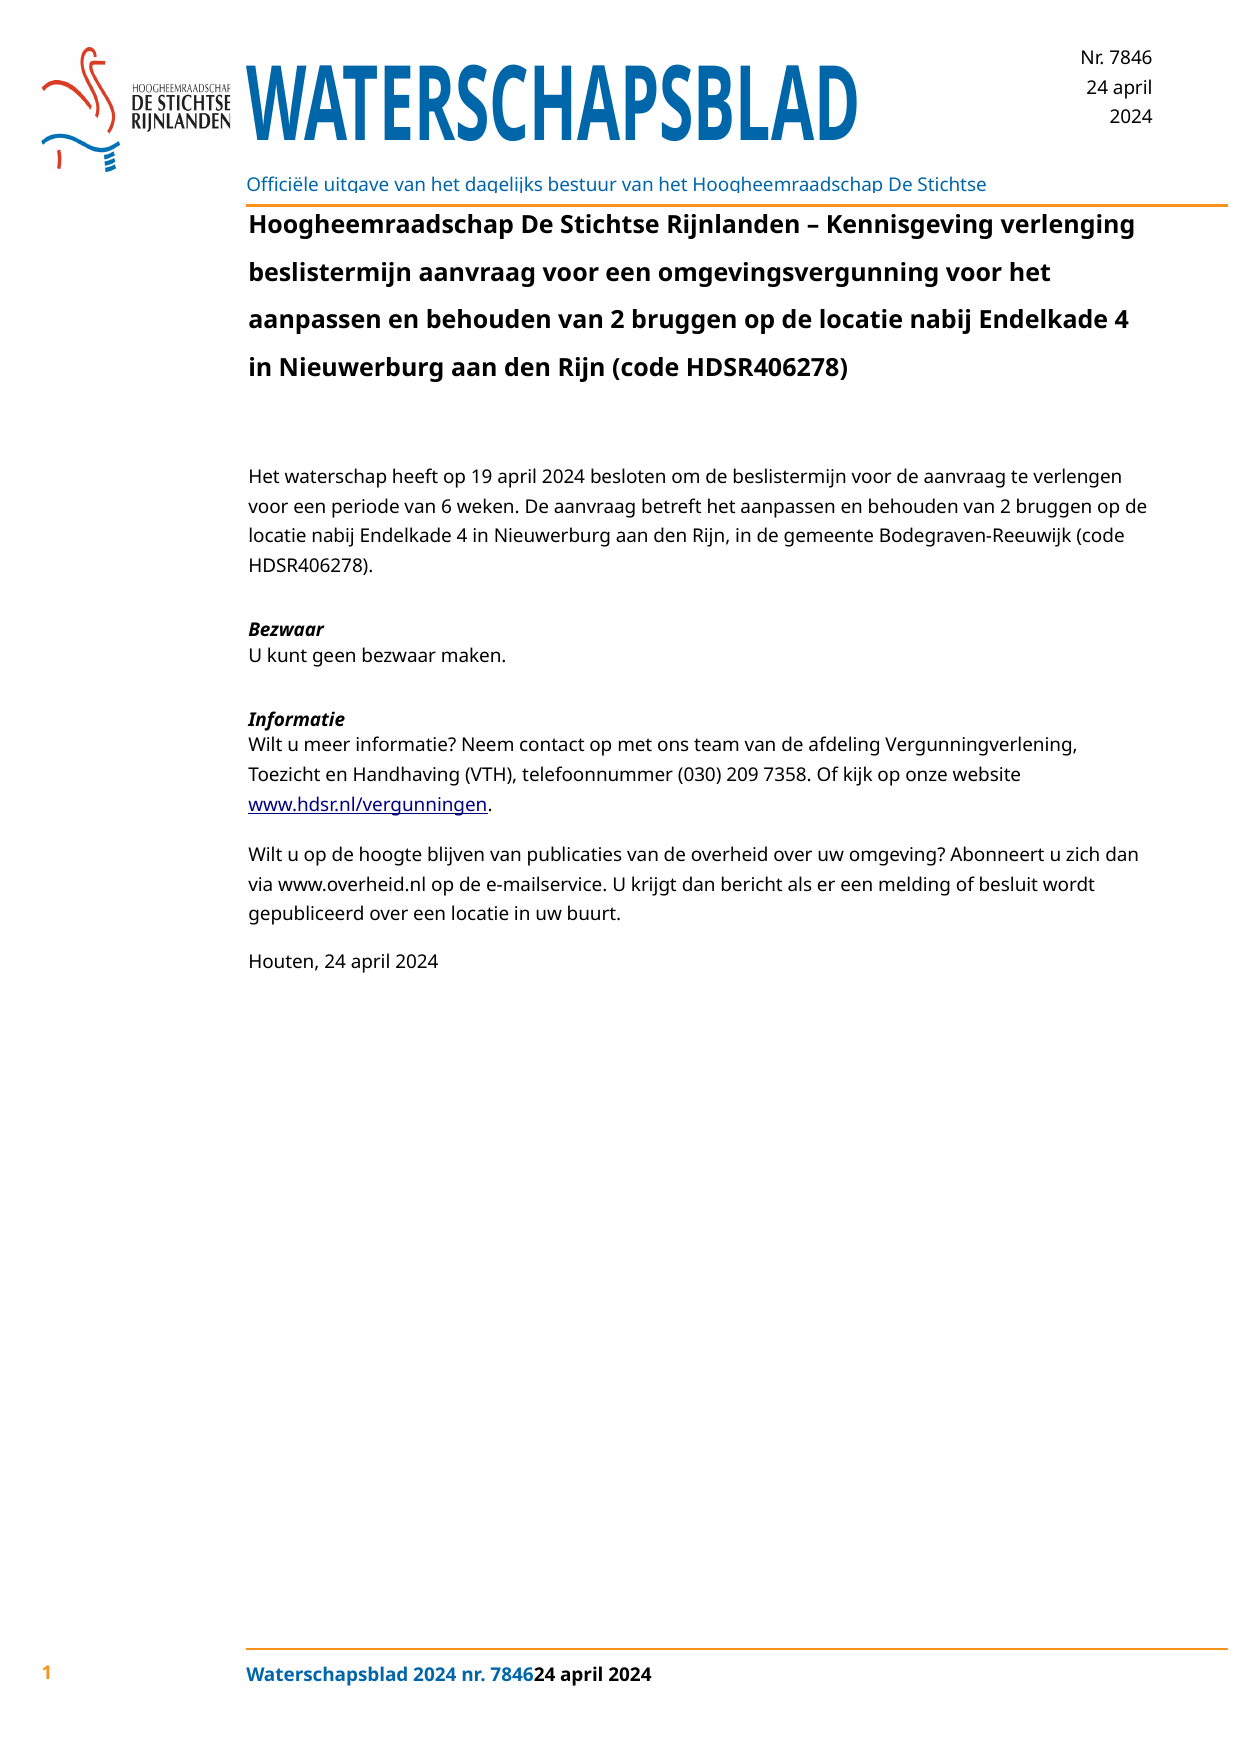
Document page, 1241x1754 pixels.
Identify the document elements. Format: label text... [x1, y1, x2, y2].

picture [41, 47, 231, 172]
text Het waterschap heeft op 19 april 2024 besloten om de beslistermijn voor de aanvraag te verlengen voor een periode van 6 weken. De aanvraag betreft het aanpassen en behouden van 2 bruggen op de locatie nabij Endelkade 4 in Nieuwerburg aan den Rijn, in de gemeente Bodegraven-Reeuwijk (code HDSR406278). [248, 463, 1152, 578]
text Wilt u op de hoogte blijven van publicaties van de overheid over uw omgeving? Abonneert u zich dan via www.overheid.nl op de e-mailservice. U krijgt dan bericht als er een melding of besluit wordt gepubliceerd over een locatie in uw buurt. [248, 841, 1152, 926]
text Informatie [248, 706, 1152, 732]
text Bezwaar [248, 616, 1152, 642]
text U kunt geen bezwaar maken. [248, 642, 1152, 668]
text Houten, 24 april 2024 [248, 948, 1152, 974]
text Hoogheemraadschap De Stichtse Rijnlanden – Kennisgeving verlenging beslistermijn aanvraag voor een omgevingsvergunning voor het aanpassen en behouden van 2 bruggen op de locatie nabij Endelkade 4 in Nieuwerburg aan den Rijn (code HDSR406278) [248, 207, 1152, 384]
text Wilt u meer informatie? Neem contact op met ons team van de afdeling Vergunningverlening, Toezicht en Handhaving (VTH), telefoonnummer (030) 209 7358. Of kijk op onze website www.hdsr.nl/vergunningen. [248, 732, 1152, 817]
